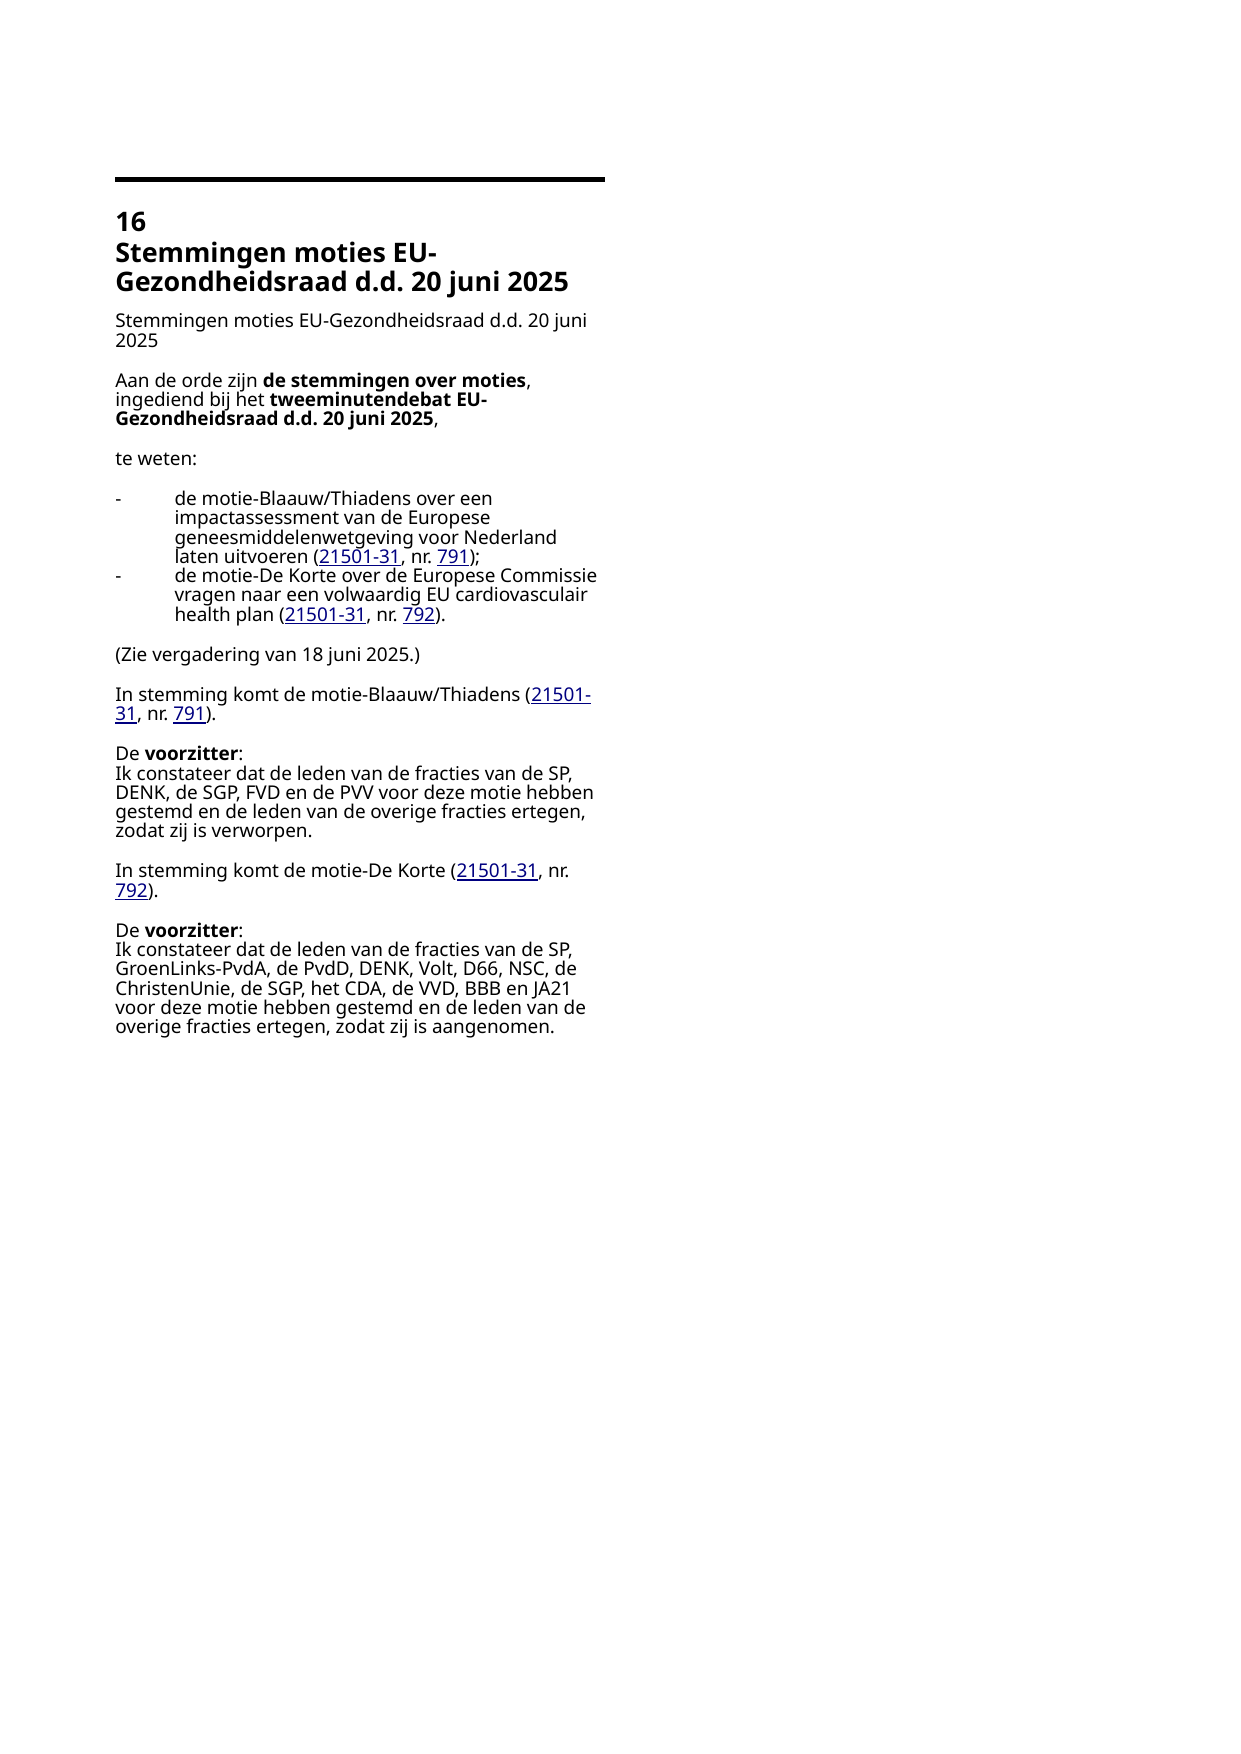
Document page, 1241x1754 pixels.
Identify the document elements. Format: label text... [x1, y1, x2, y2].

text De voorzitter: [115, 922, 605, 941]
list de motie-De Korte over de Europese Commissie vragen naar een volwaardig EU cardiovasculair health plan (21501-31, nr. 792). [115, 567, 605, 625]
text Ik constateer dat de leden van de fracties van de SP, GroenLinks-PvdA, de PvdD, DENK, Volt, D66, NSC, de ChristenUnie, de SGP, het CDA, de VVD, BBB en JA21 voor deze motie hebben gestemd en de leden van de overige fracties ertegen, zodat zij is aangenomen. [115, 941, 605, 1037]
text Stemmingen moties EU-Gezondheidsraad d.d. 20 juni 2025 [115, 312, 605, 351]
text De voorzitter: [115, 745, 605, 764]
text Stemmingen moties EU-Gezondheidsraad d.d. 20 juni 2025 [115, 239, 605, 312]
text 16 [115, 203, 605, 239]
text te weten: [115, 450, 605, 469]
text In stemming komt de motie-Blaauw/Thiadens (21501-31, nr. 791). [115, 686, 605, 724]
text Ik constateer dat de leden van de fracties van de SP, DENK, de SGP, FVD en de PVV voor deze motie hebben gestemd en de leden van de overige fracties ertegen, zodat zij is verworpen. [115, 764, 605, 842]
text (Zie vergadering van 18 juni 2025.) [115, 646, 605, 665]
list de motie-Blaauw/Thiadens over een impactassessment van de Europese geneesmiddelenwetgeving voor Nederland laten uitvoeren (21501-31, nr. 791); [115, 490, 605, 567]
text In stemming komt de motie-De Korte (21501-31, nr. 792). [115, 862, 605, 901]
text Aan de orde zijn de stemmingen over moties, ingediend bij het tweeminutendebat EU-Gezondheidsraad d.d. 20 juni 2025, [115, 372, 605, 429]
